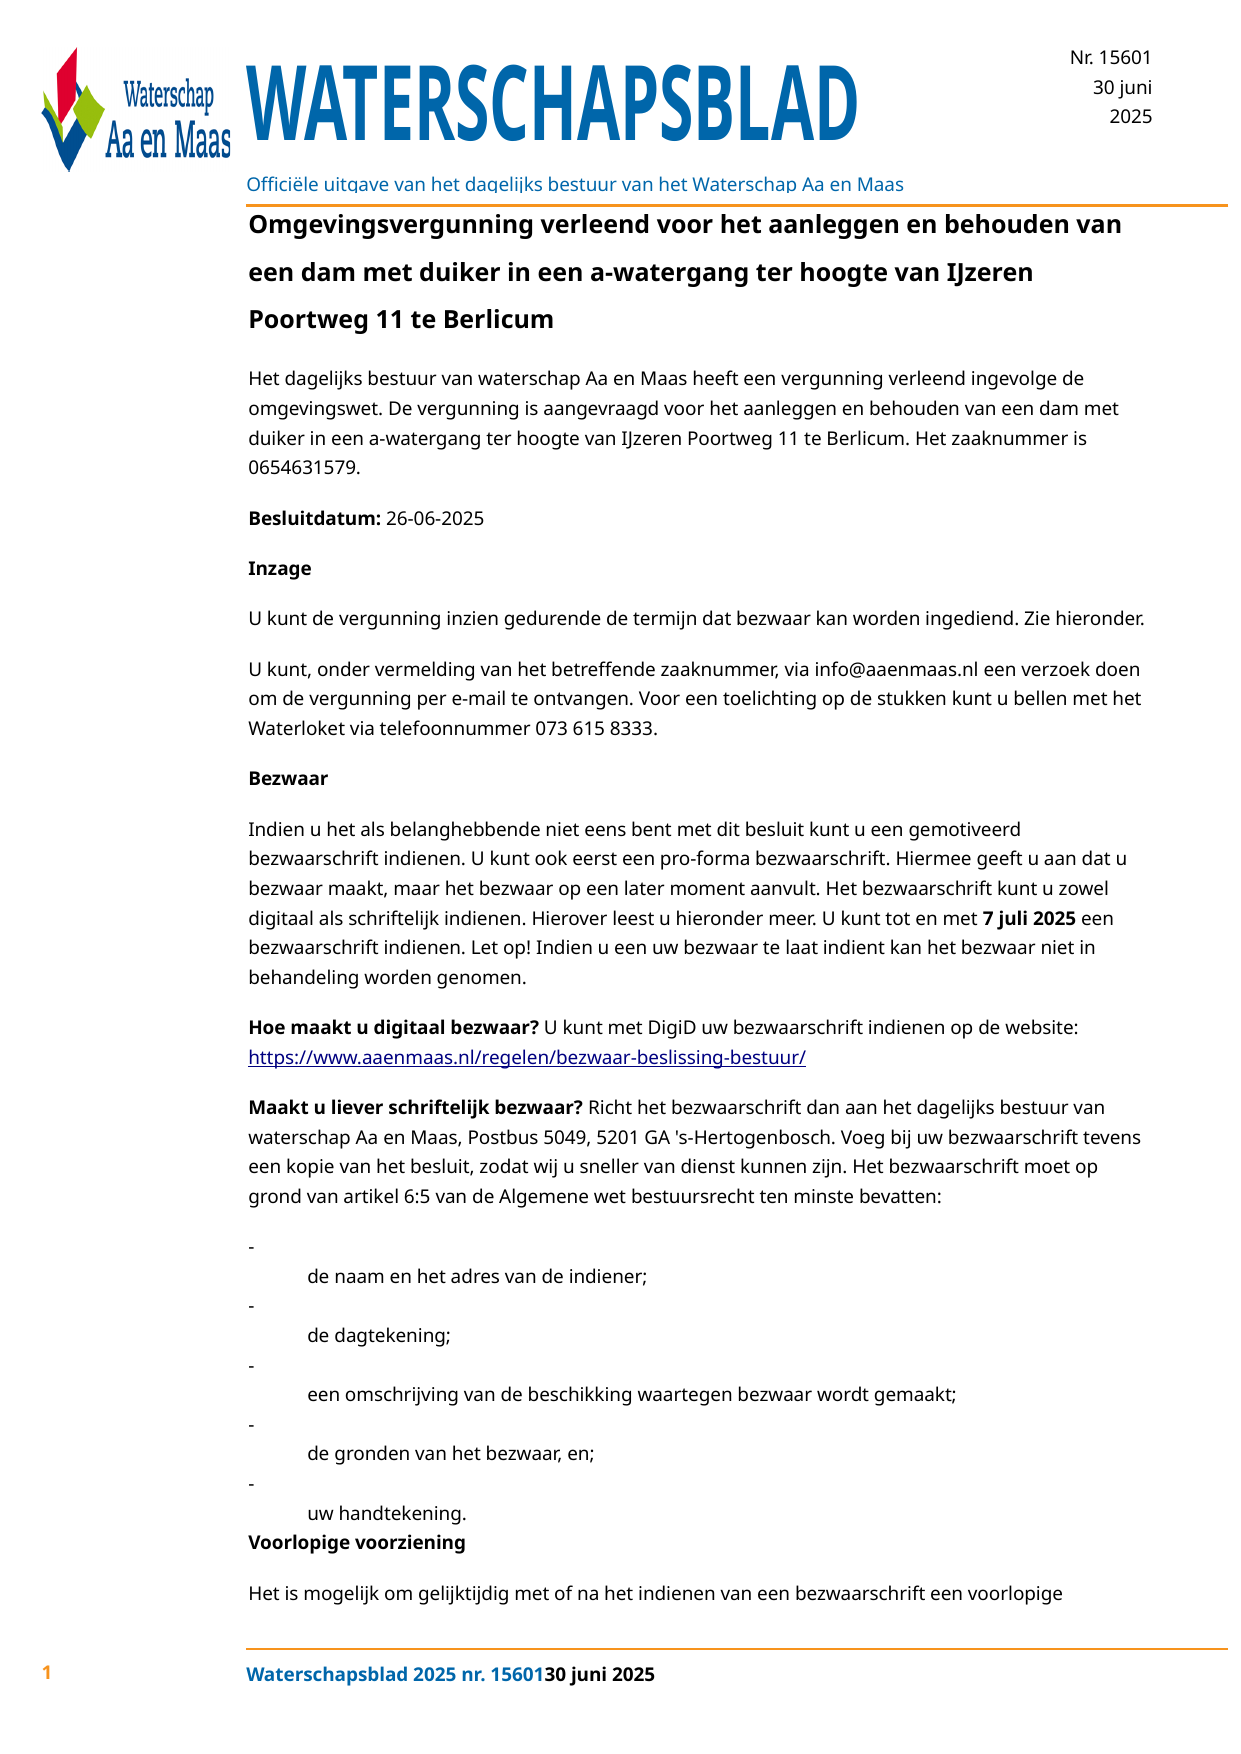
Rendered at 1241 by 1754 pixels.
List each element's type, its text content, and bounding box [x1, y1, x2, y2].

text Bezwaar [248, 766, 1152, 791]
list een omschrijving van de beschikking waartegen bezwaar wordt gemaakt; [248, 1381, 1152, 1407]
text Omgevingsvergunning verleend voor het aanleggen en behouden van een dam met duiker in een a-watergang ter hoogte van IJzeren Poortweg 11 te Berlicum [248, 207, 1152, 336]
text Hoe maakt u digitaal bezwaar? U kunt met DigiD uw bezwaarschrift indienen op de website: https://www.aaenmaas.nl/regelen/bezwaar-beslissing-bestuur/ [248, 1014, 1152, 1069]
text Indien u het als belanghebbende niet eens bent met dit besluit kunt u een gemotiveerd bezwaarschrift indienen. U kunt ook eerst een pro-forma bezwaarschrift. Hiermee geeft u aan dat u bezwaar maakt, maar het bezwaar op een later moment aanvult. Het bezwaarschrift kunt u zowel digitaal als schriftelijk indienen. Hierover leest u hieronder meer. U kunt tot en met 7 juli 2025 een bezwaarschrift indienen. Let op! Indien u een uw bezwaar te laat indient kan het bezwaar niet in behandeling worden genomen. [248, 816, 1152, 989]
text Besluitdatum: 26-06-2025 [248, 505, 1152, 530]
list uw handtekening. [248, 1500, 1152, 1525]
text Voorlopige voorziening [248, 1529, 1152, 1555]
text Het is mogelijk om gelijktijdig met of na het indienen van een bezwaarschrift een voorlopige [248, 1580, 1152, 1605]
list de naam en het adres van de indiener; [248, 1263, 1152, 1289]
text Maakt u liever schriftelijk bezwaar? Richt het bezwaarschrift dan aan het dagelijks bestuur van waterschap Aa en Maas, Postbus 5049, 5201 GA 's-Hertogenbosch. Voeg bij uw bezwaarschrift tevens een kopie van het besluit, zodat wij u sneller van dienst kunnen zijn. Het bezwaarschrift moet op grond van artikel 6:5 van de Algemene wet bestuursrecht ten minste bevatten: [248, 1094, 1152, 1209]
text Inzage [248, 555, 1152, 581]
text U kunt de vergunning inzien gedurende de termijn dat bezwaar kan worden ingediend. Zie hieronder. [248, 606, 1152, 631]
text U kunt, onder vermelding van het betreffende zaaknummer, via info@aaenmaas.nl een verzoek doen om de vergunning per e-mail te ontvangen. Voor een toelichting op de stukken kunt u bellen met het Waterloket via telefoonnummer 073 615 8333. [248, 656, 1152, 741]
picture [41, 47, 231, 172]
list de gronden van het bezwaar, en; [248, 1441, 1152, 1466]
list de dagtekening; [248, 1322, 1152, 1348]
text Het dagelijks bestuur van waterschap Aa en Maas heeft een vergunning verleend ingevolge de omgevingswet. De vergunning is aangevraagd voor het aanleggen en behouden van een dam met duiker in een a-watergang ter hoogte van IJzeren Poortweg 11 te Berlicum. Het zaaknummer is 0654631579. [248, 366, 1152, 480]
